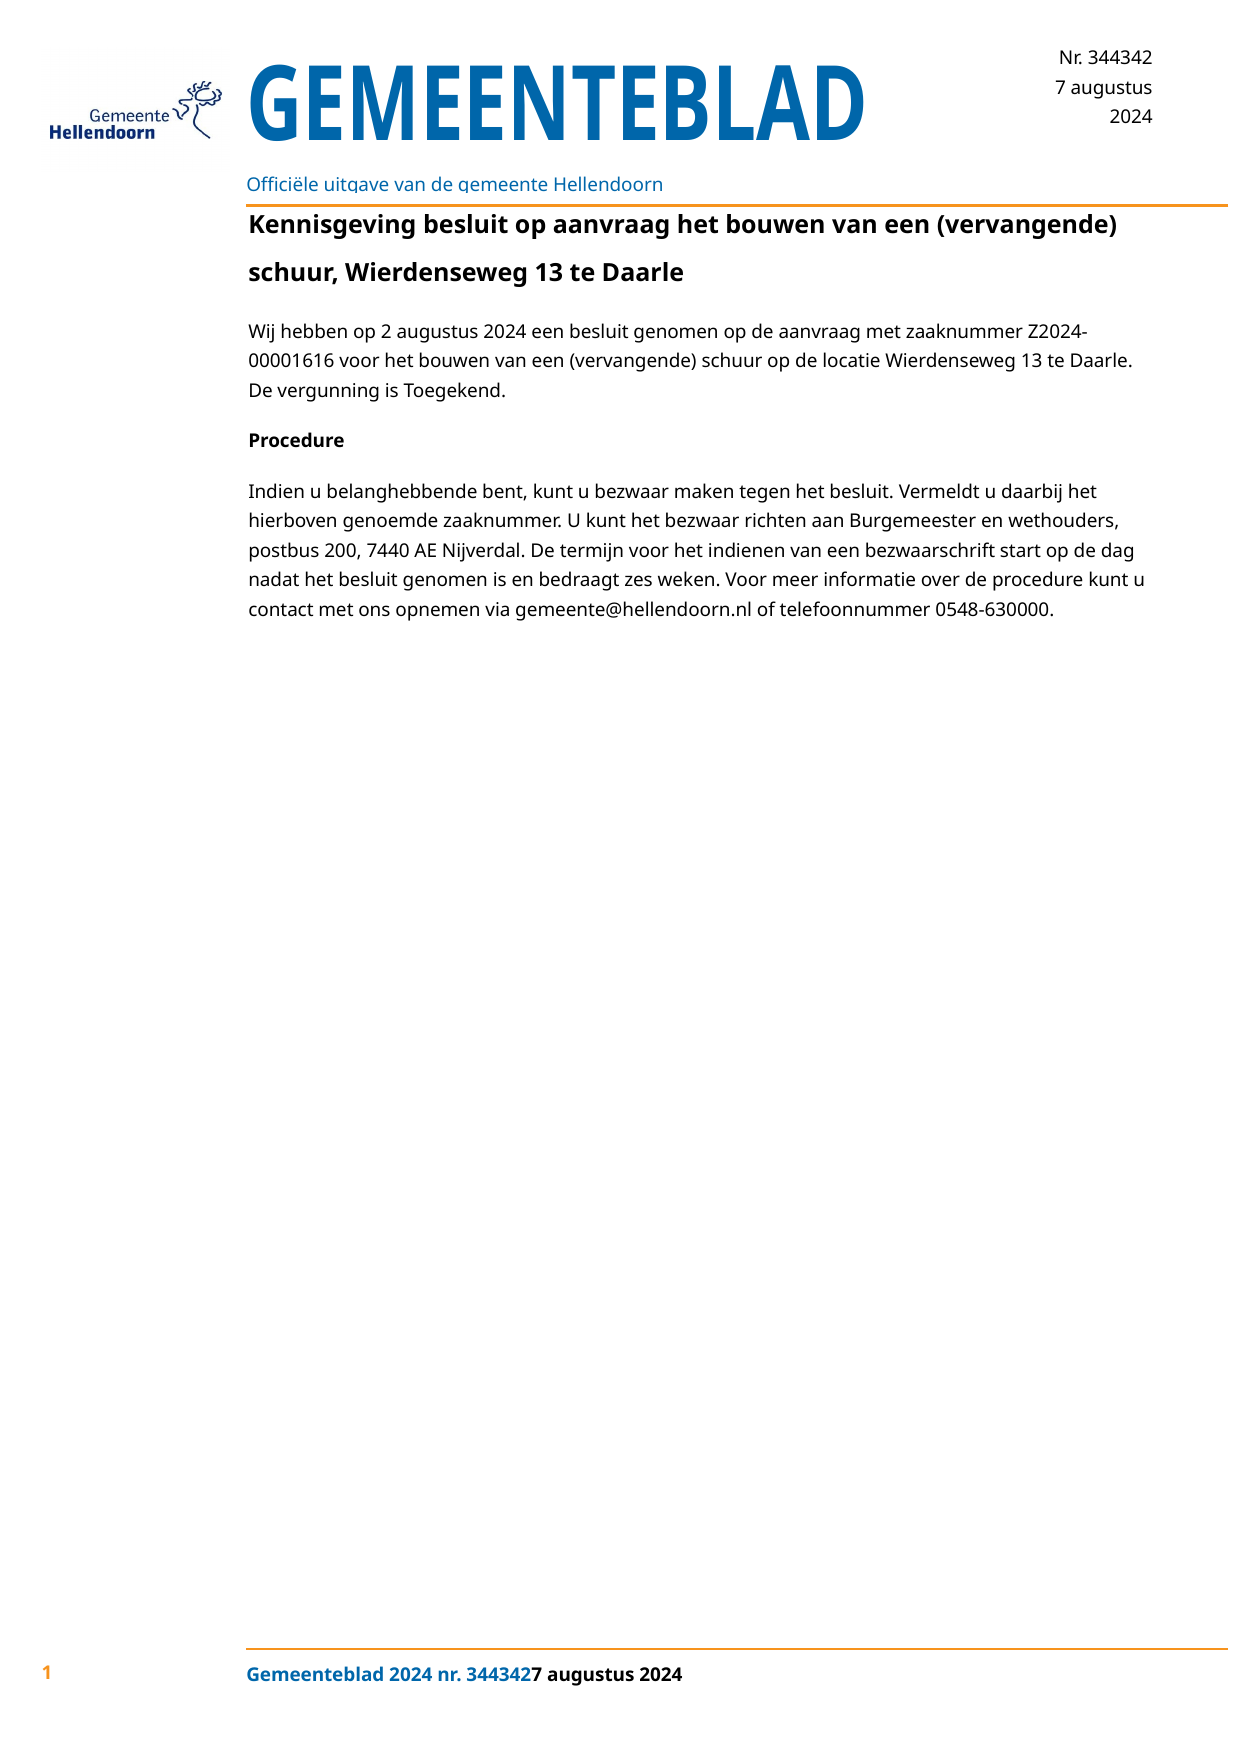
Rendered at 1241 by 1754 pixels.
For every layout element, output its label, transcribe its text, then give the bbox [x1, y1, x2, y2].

text Wij hebben op 2 augustus 2024 een besluit genomen op de aanvraag met zaaknummer Z2024-00001616 voor het bouwen van een (vervangende) schuur op de locatie Wierdenseweg 13 te Daarle. De vergunning is Toegekend. [248, 318, 1152, 403]
text Procedure [248, 427, 1152, 453]
text Indien u belanghebbende bent, kunt u bezwaar maken tegen het besluit. Vermeldt u daarbij het hierboven genoemde zaaknummer. U kunt het bezwaar richten aan Burgemeester en wethouders, postbus 200, 7440 AE Nijverdal. De termijn voor het indienen van een bezwaarschrift start op de dag nadat het besluit genomen is en bedraagt zes weken. Voor meer informatie over de procedure kunt u contact met ons opnemen via gemeente@hellendoorn.nl of telefoonnummer 0548-630000. [248, 478, 1152, 622]
text Kennisgeving besluit op aanvraag het bouwen van een (vervangende) schuur, Wierdenseweg 13 te Daarle [248, 207, 1152, 288]
picture [41, 47, 231, 172]
